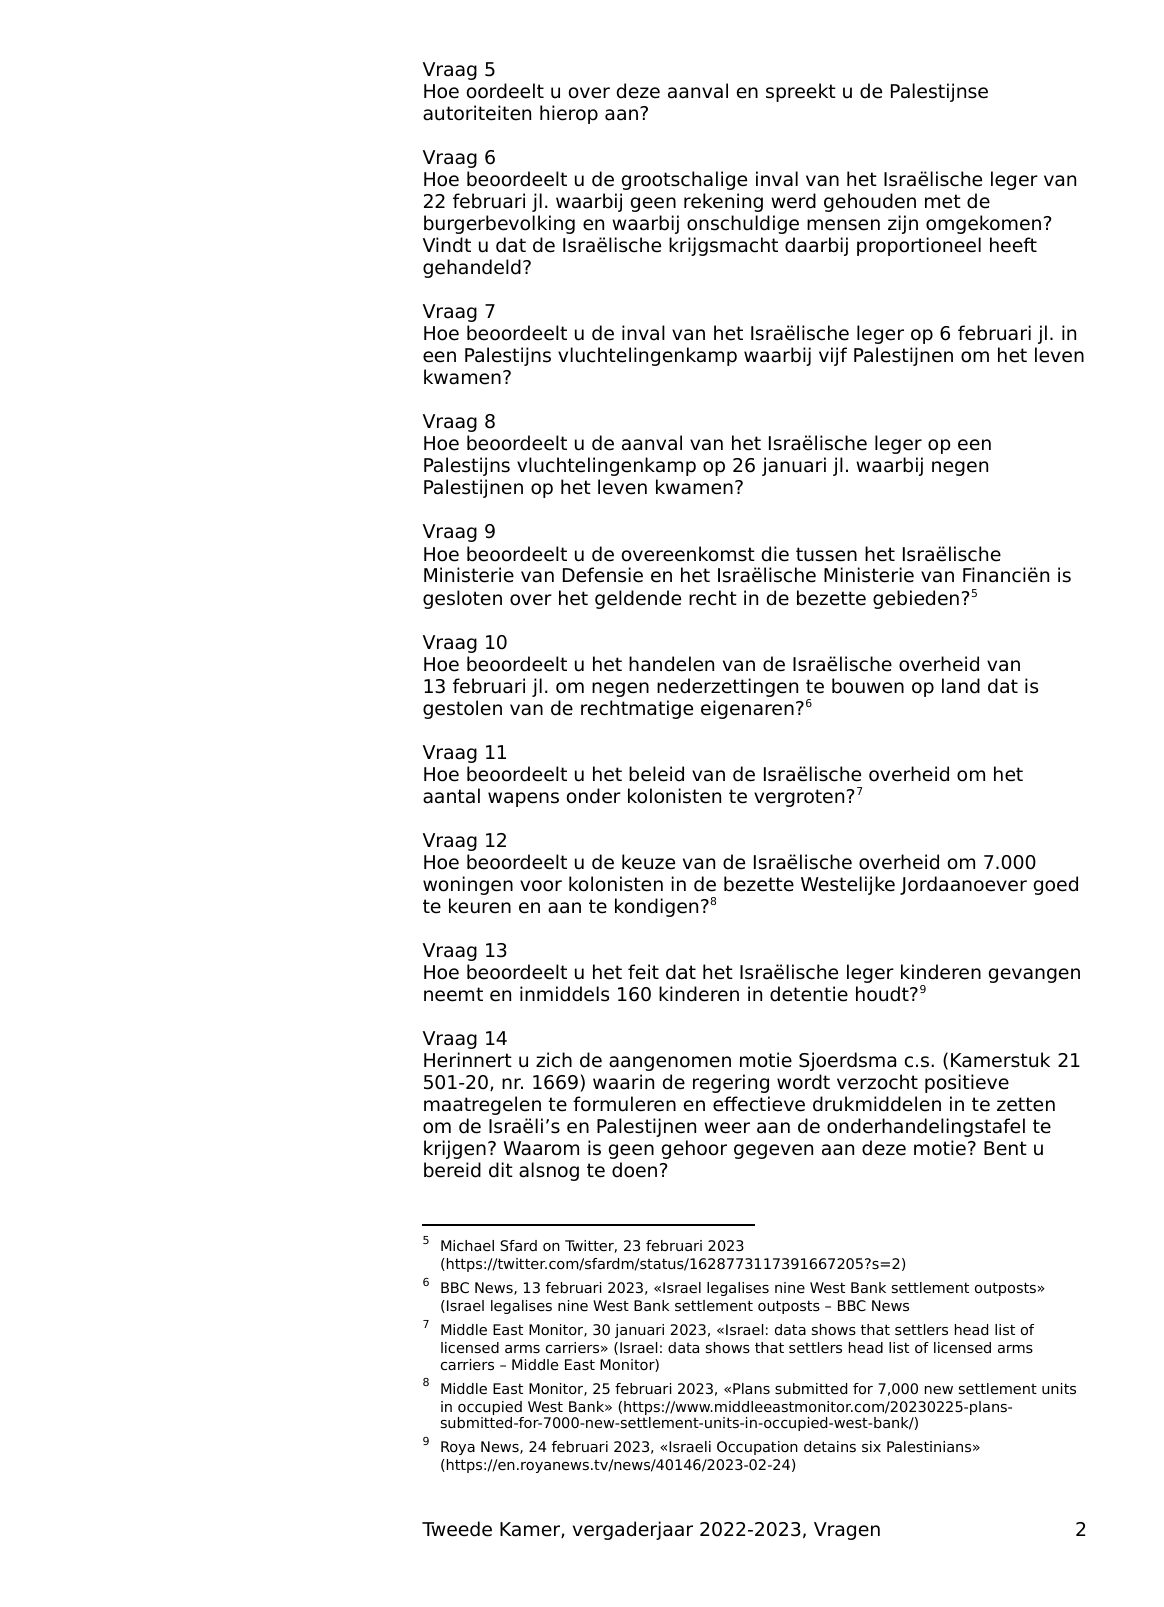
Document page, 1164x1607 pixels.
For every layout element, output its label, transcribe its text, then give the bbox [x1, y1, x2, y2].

text Roya News, 24 februari 2023, «Israeli Occupation detains six Palestinians» (https://en.royanews.tv/news/40146/2023-02-24) [422, 1435, 1087, 1474]
text Vraag 10 [422, 632, 1087, 653]
text Hoe beoordeelt u het beleid van de Israëlische overheid om het aantal wapens onder kolonisten te vergroten? [422, 764, 1087, 808]
text Michael Sfard on Twitter, 23 februari 2023 (https://twitter.com/sfardm/status/1628773117391667205?s=2) [422, 1234, 1087, 1273]
text Middle East Monitor, 30 januari 2023, «Israel: data shows that settlers head list of licensed arms carriers» (Israel: data shows that settlers head list of licensed arms carriers – Middle East Monitor) [422, 1318, 1087, 1374]
text Hoe beoordeelt u het feit dat het Israëlische leger kinderen gevangen neemt en inmiddels 160 kinderen in detentie houdt? [422, 962, 1087, 1006]
text Hoe beoordeelt u het handelen van de Israëlische overheid van 13 februari jl. om negen nederzettingen te bouwen op land dat is gestolen van de rechtmatige eigenaren? [422, 653, 1087, 719]
text Vraag 11 [422, 742, 1087, 764]
text Hoe beoordeelt u de aanval van het Israëlische leger op een Palestijns vluchtelingenkamp op 26 januari jl. waarbij negen Palestijnen op het leven kwamen? [422, 433, 1087, 499]
text BBC News, 13 februari 2023, «Israel legalises nine West Bank settlement outposts» (Israel legalises nine West Bank settlement outposts – BBC News [422, 1276, 1087, 1315]
text Hoe oordeelt u over deze aanval en spreekt u de Palestijnse autoriteiten hierop aan? [422, 81, 1087, 125]
text Vraag 7 [422, 301, 1087, 323]
text Vraag 13 [422, 940, 1087, 962]
text Vraag 14 [422, 1028, 1087, 1050]
text Hoe beoordeelt u de keuze van de Israëlische overheid om 7.000 woningen voor kolonisten in de bezette Westelijke Jordaanoever goed te keuren en aan te kondigen? [422, 852, 1087, 918]
text Herinnert u zich de aangenomen motie Sjoerdsma c.s. (Kamerstuk 21 501-20, nr. 1669) waarin de regering wordt verzocht positieve maatregelen te formuleren en effectieve drukmiddelen in te zetten om de Israëli’s en Palestijnen weer aan de onderhandelingstafel te krijgen? Waarom is geen gehoor gegeven aan deze motie? Bent u bereid dit alsnog te doen? [422, 1050, 1087, 1182]
text Hoe beoordeelt u de inval van het Israëlische leger op 6 februari jl. in een Palestijns vluchtelingenkamp waarbij vijf Palestijnen om het leven kwamen? [422, 323, 1087, 389]
text Middle East Monitor, 25 februari 2023, «Plans submitted for 7,000 new settlement units in occupied West Bank» (https://www.middleeastmonitor.com/20230225-plans-submitted-for-7000-new-settlement-units-in-occupied-west-bank/) [422, 1377, 1087, 1432]
text Vraag 5 [422, 59, 1087, 81]
text Vraag 12 [422, 830, 1087, 852]
text Vraag 9 [422, 521, 1087, 543]
text Hoe beoordeelt u de grootschalige inval van het Israëlische leger van 22 februari jl. waarbij geen rekening werd gehouden met de burgerbevolking en waarbij onschuldige mensen zijn omgekomen? Vindt u dat de Israëlische krijgsmacht daarbij proportioneel heeft gehandeld? [422, 169, 1087, 279]
text Hoe beoordeelt u de overeenkomst die tussen het Israëlische Ministerie van Defensie en het Israëlische Ministerie van Financiën is gesloten over het geldende recht in de bezette gebieden? [422, 543, 1087, 609]
text Vraag 8 [422, 411, 1087, 433]
text Vraag 6 [422, 147, 1087, 169]
